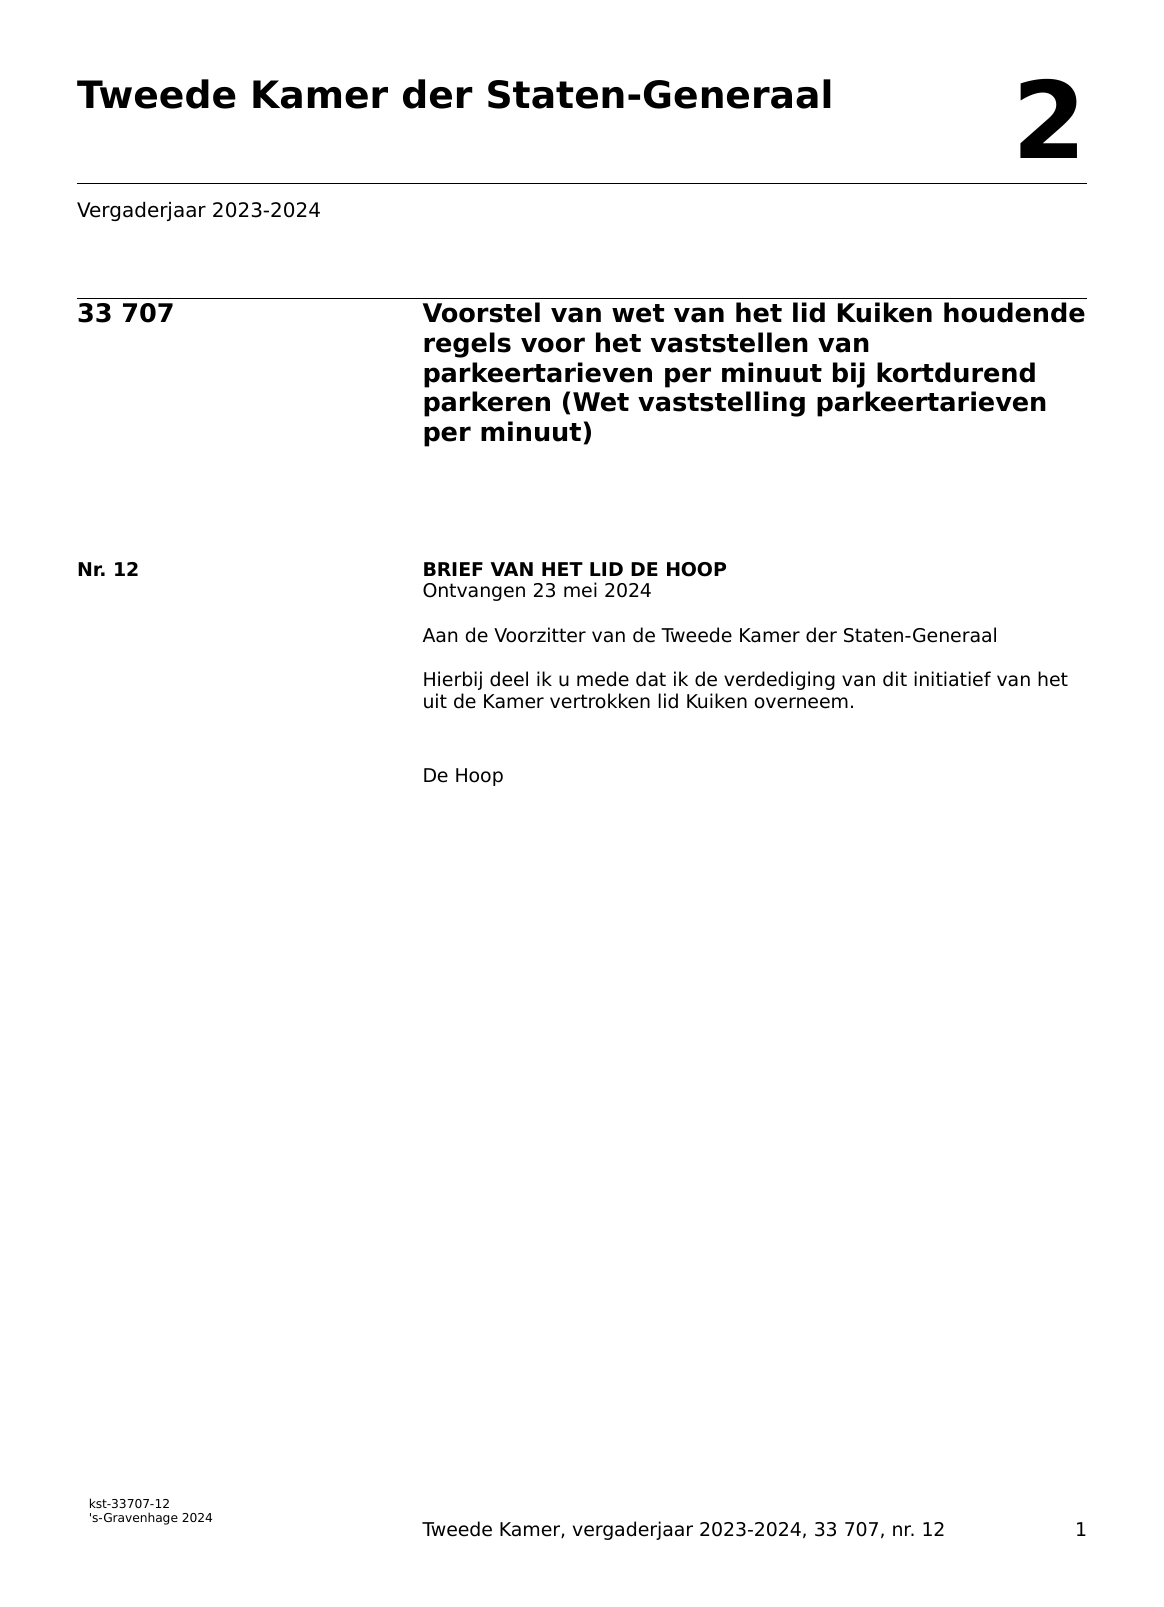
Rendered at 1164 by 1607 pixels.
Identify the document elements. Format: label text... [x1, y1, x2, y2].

subtitle 33 707 Voorstel van wet van het lid Kuiken houdende regels voor het vaststellen van parkeertarieven per minuut bij kortdurend parkeren (Wet vaststelling parkeertarieven per minuut) [77, 299, 1087, 447]
text Ontvangen 23 mei 2024 [422, 580, 1087, 602]
text De Hoop [422, 743, 1087, 787]
text Aan de Voorzitter van de Tweede Kamer der Staten-Generaal [422, 624, 1087, 647]
text 's-Gravenhage 2024 [88, 1511, 323, 1525]
text kst-33707-12 [88, 1497, 323, 1511]
table_cell Vergaderjaar 2023-2024 [77, 184, 1087, 298]
table_header 2 [886, 59, 1087, 183]
subtitle Nr. 12 BRIEF VAN HET LID DE HOOP [77, 558, 1087, 580]
table_header Tweede Kamer der Staten-Generaal [77, 59, 886, 183]
text Hierbij deel ik u mede dat ik de verdediging van dit initiatief van het uit de Kamer vertrokken lid Kuiken overneem. [422, 669, 1087, 713]
